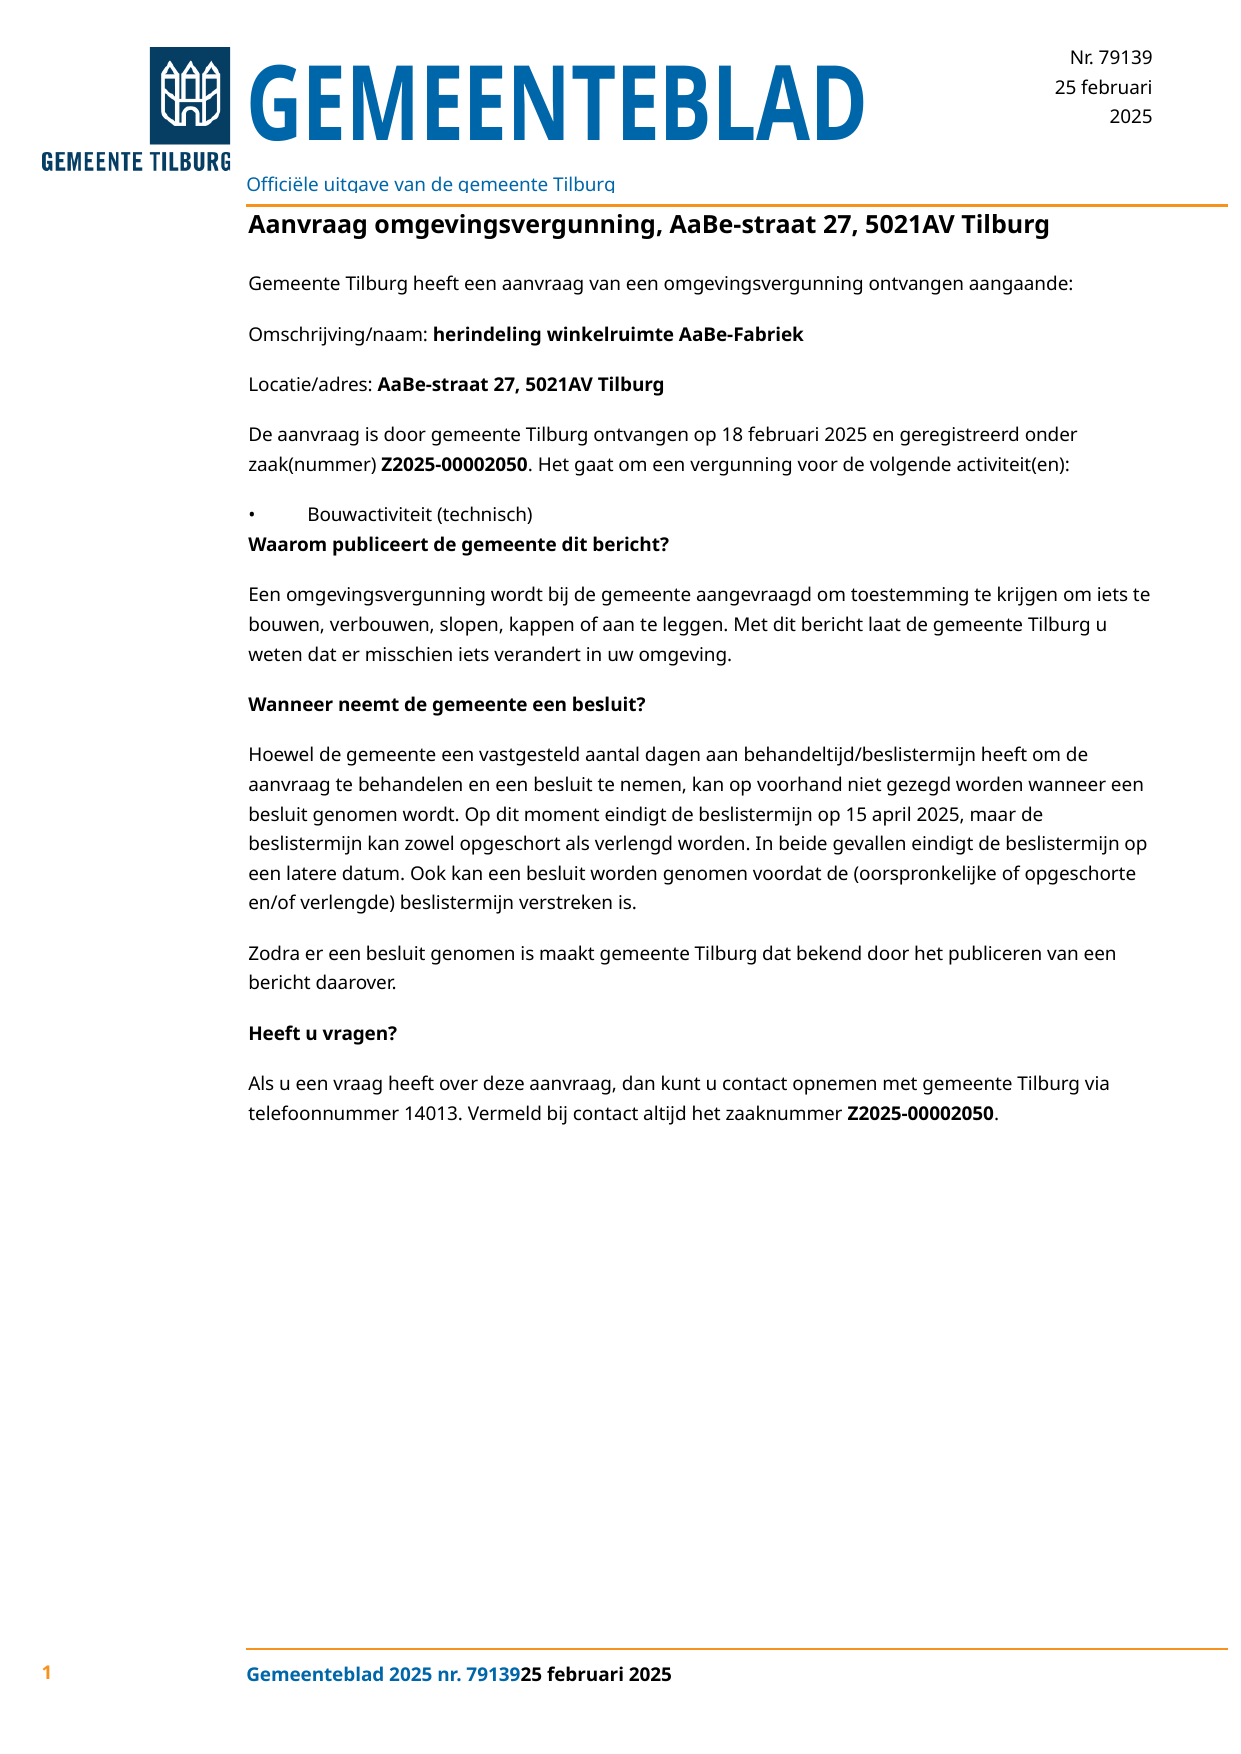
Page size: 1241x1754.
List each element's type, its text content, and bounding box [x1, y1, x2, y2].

text Aanvraag omgevingsvergunning, AaBe-straat 27, 5021AV Tilburg [248, 207, 1152, 241]
text Hoewel de gemeente een vastgesteld aantal dagen aan behandeltijd/beslistermijn heeft om de aanvraag te behandelen en een besluit te nemen, kan op voorhand niet gezegd worden wanneer een besluit genomen wordt. Op dit moment eindigt de beslistermijn op 15 april 2025, maar de beslistermijn kan zowel opgeschort als verlengd worden. In beide gevallen eindigt de beslistermijn op een latere datum. Ook kan een besluit worden genomen voordat de (oorspronkelijke of opgeschorte en/of verlengde) beslistermijn verstreken is. [248, 742, 1152, 915]
list Bouwactiviteit (technisch) [248, 502, 1152, 527]
text Een omgevingsvergunning wordt bij de gemeente aangevraagd om toestemming te krijgen om iets te bouwen, verbouwen, slopen, kappen of aan te leggen. Met dit bericht laat de gemeente Tilburg u weten dat er misschien iets verandert in uw omgeving. [248, 582, 1152, 666]
text Heeft u vragen? [248, 1020, 1152, 1046]
text Wanneer neemt de gemeente een besluit? [248, 691, 1152, 717]
text Gemeente Tilburg heeft een aanvraag van een omgevingsvergunning ontvangen aangaande: [248, 270, 1152, 296]
text Als u een vraag heeft over deze aanvraag, dan kunt u contact opnemen met gemeente Tilburg via telefoonnummer 14013. Vermeld bij contact altijd het zaaknummer Z2025-00002050. [248, 1070, 1152, 1126]
picture [41, 47, 231, 172]
text Zodra er een besluit genomen is maakt gemeente Tilburg dat bekend door het publiceren van een bericht daarover. [248, 940, 1152, 995]
text Locatie/adres: AaBe-straat 27, 5021AV Tilburg [248, 371, 1152, 397]
text De aanvraag is door gemeente Tilburg ontvangen op 18 februari 2025 en geregistreerd onder zaak(nummer) Z2025-00002050. Het gaat om een vergunning voor de volgende activiteit(en): [248, 422, 1152, 477]
text Waarom publiceert de gemeente dit bericht? [248, 531, 1152, 557]
text Omschrijving/naam: herindeling winkelruimte AaBe-Fabriek [248, 321, 1152, 346]
